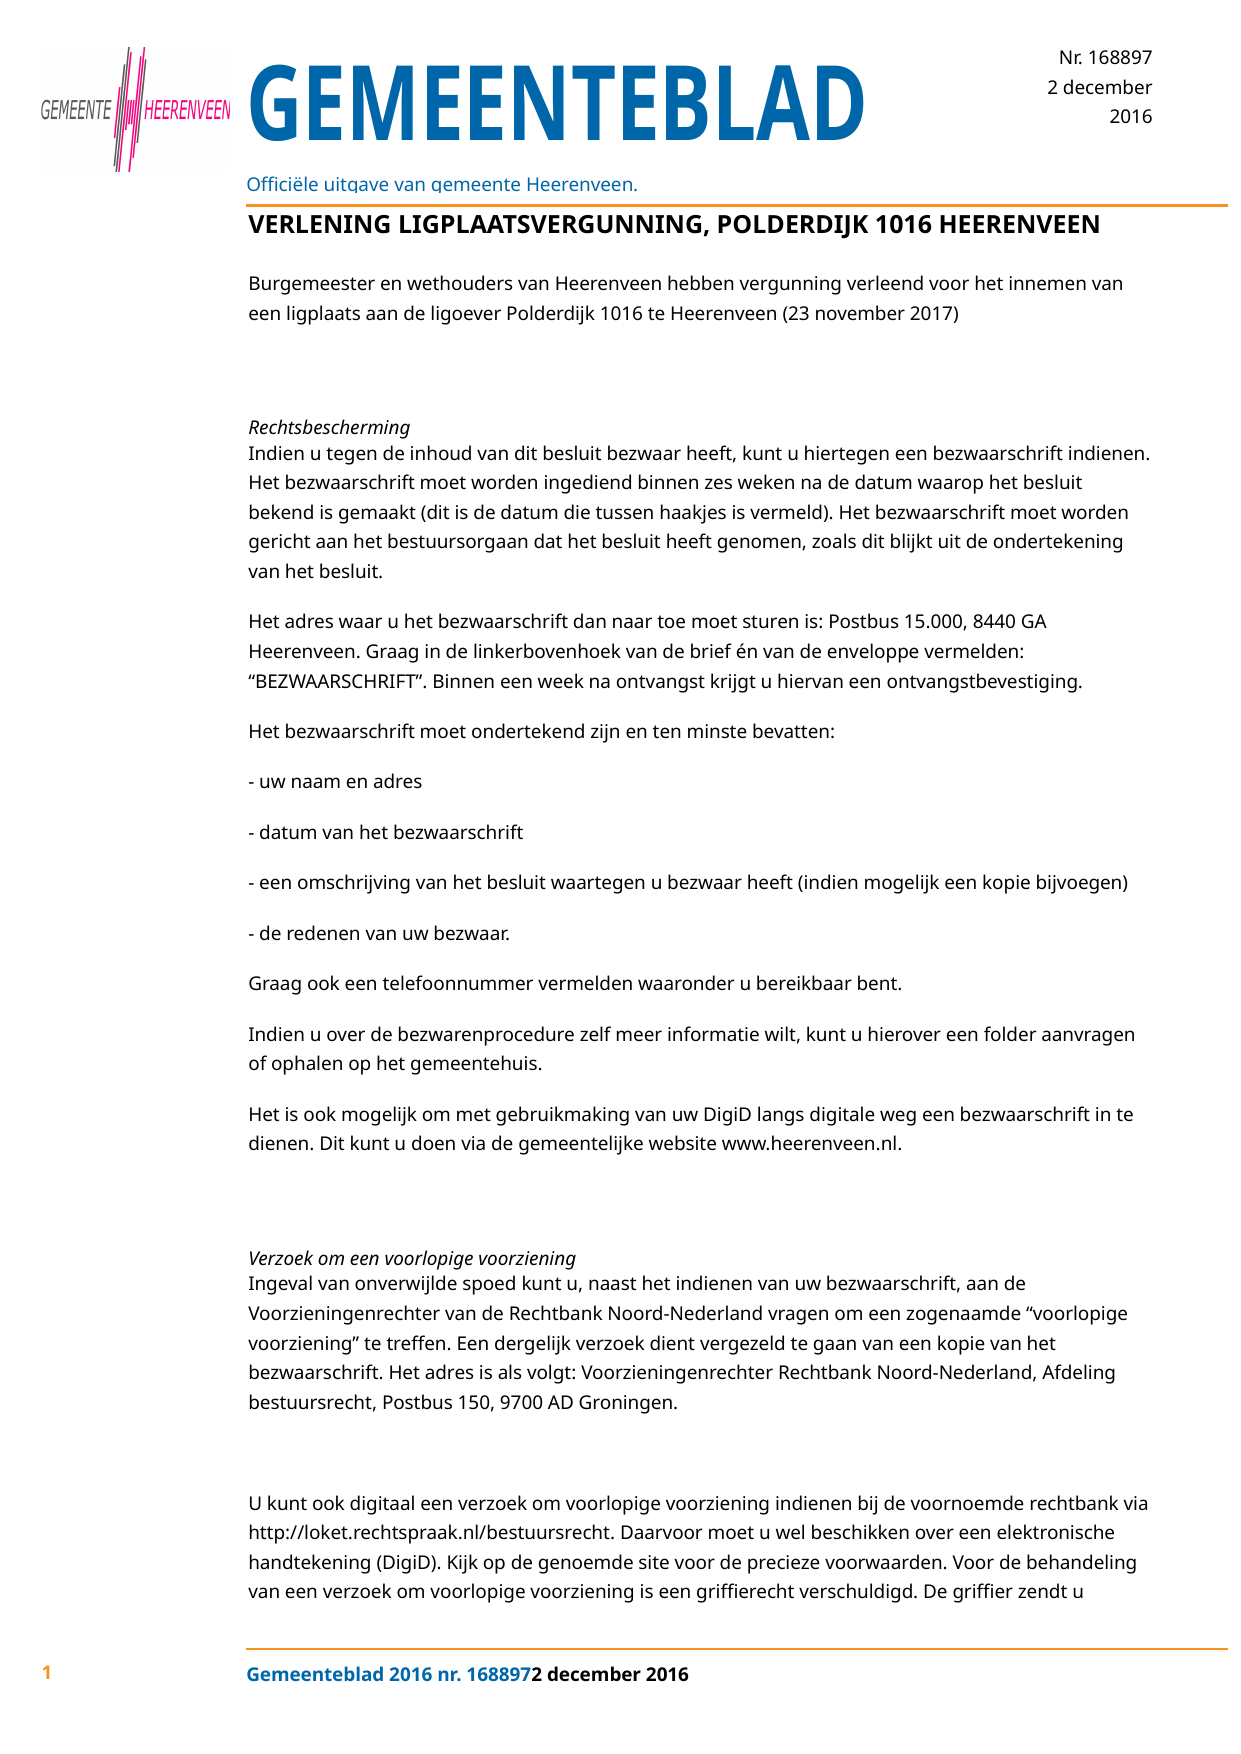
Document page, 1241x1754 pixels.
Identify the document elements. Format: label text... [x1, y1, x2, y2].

text Indien u tegen de inhoud van dit besluit bezwaar heeft, kunt u hiertegen een bezwaarschrift indienen. Het bezwaarschrift moet worden ingediend binnen zes weken na de datum waarop het besluit bekend is gemaakt (dit is de datum die tussen haakjes is vermeld). Het bezwaarschrift moet worden gericht aan het bestuursorgaan dat het besluit heeft genomen, zoals dit blijkt uit de ondertekening van het besluit. [248, 440, 1152, 584]
text Indien u over de bezwarenprocedure zelf meer informatie wilt, kunt u hierover een folder aanvragen of ophalen op het gemeentehuis. [248, 1021, 1152, 1076]
text Het is ook mogelijk om met gebruikmaking van uw DigiD langs digitale weg een bezwaarschrift in te dienen. Dit kunt u doen via de gemeentelijke website www.heerenveen.nl. [248, 1101, 1152, 1156]
text VERLENING LIGPLAATSVERGUNNING, POLDERDIJK 1016 HEERENVEEN [248, 207, 1152, 241]
text Burgemeester en wethouders van Heerenveen hebben vergunning verleend voor het innemen van een ligplaats aan de ligoever Polderdijk 1016 te Heerenveen (23 november 2017) [248, 270, 1152, 326]
text Rechtsbescherming [248, 414, 1152, 440]
text Het adres waar u het bezwaarschrift dan naar toe moet sturen is: Postbus 15.000, 8440 GA Heerenveen. Graag in de linkerbovenhoek van de brief én van de enveloppe vermelden: “BEZWAARSCHRIFT”. Binnen een week na ontvangst krijgt u hiervan een ontvangstbevestiging. [248, 609, 1152, 694]
picture [41, 47, 231, 172]
text - datum van het bezwaarschrift [248, 819, 1152, 845]
text Graag ook een telefoonnummer vermelden waaronder u bereikbaar bent. [248, 970, 1152, 996]
text U kunt ook digitaal een verzoek om voorlopige voorziening indienen bij de voornoemde rechtbank via http://loket.rechtspraak.nl/bestuursrecht. Daarvoor moet u wel beschikken over een elektronische handtekening (DigiD). Kijk op de genoemde site voor de precieze voorwaarden. Voor de behandeling van een verzoek om voorlopige voorziening is een griffierecht verschuldigd. De griffier zendt u [248, 1490, 1152, 1604]
text - de redenen van uw bezwaar. [248, 920, 1152, 946]
text Ingeval van onverwijlde spoed kunt u, naast het indienen van uw bezwaarschrift, aan de Voorzieningenrechter van de Rechtbank Noord-Nederland vragen om een zogenaamde “voorlopige voorziening” te treffen. Een dergelijk verzoek dient vergezeld te gaan van een kopie van het bezwaarschrift. Het adres is als volgt: Voorzieningenrechter Rechtbank Noord-Nederland, Afdeling bestuursrecht, Postbus 150, 9700 AD Groningen. [248, 1271, 1152, 1414]
text - uw naam en adres [248, 769, 1152, 794]
text Het bezwaarschrift moet ondertekend zijn en ten minste bevatten: [248, 718, 1152, 744]
text - een omschrijving van het besluit waartegen u bezwaar heeft (indien mogelijk een kopie bijvoegen) [248, 869, 1152, 895]
text Verzoek om een voorlopige voorziening [248, 1245, 1152, 1271]
